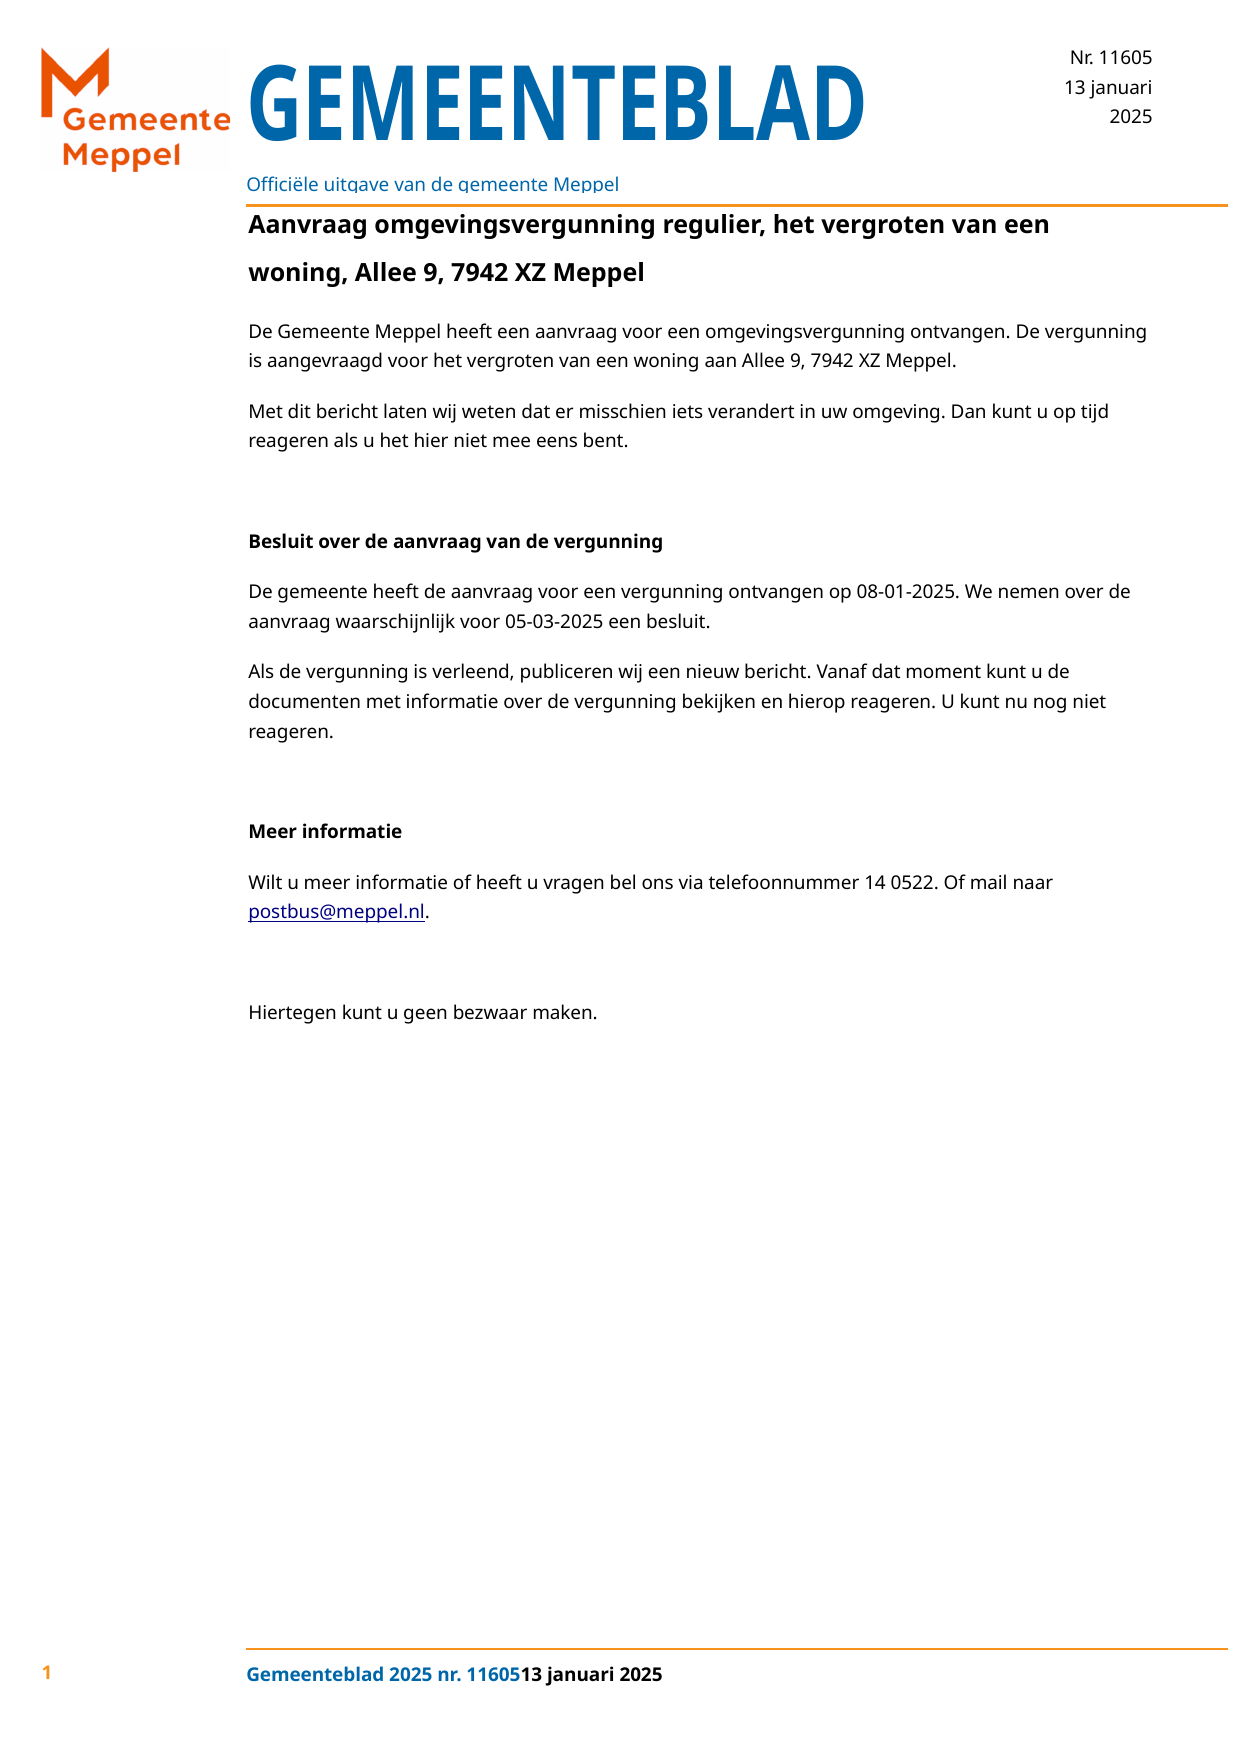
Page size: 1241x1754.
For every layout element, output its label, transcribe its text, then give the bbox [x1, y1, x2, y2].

text De gemeente heeft de aanvraag voor een vergunning ontvangen op 08-01-2025. We nemen over de aanvraag waarschijnlijk voor 05-03-2025 een besluit. [248, 579, 1152, 634]
text De Gemeente Meppel heeft een aanvraag voor een omgevingsvergunning ontvangen. De vergunning is aangevraagd voor het vergroten van een woning aan Allee 9, 7942 XZ Meppel. [248, 318, 1152, 373]
text Meer informatie [248, 819, 1152, 844]
text Met dit bericht laten wij weten dat er misschien iets verandert in uw omgeving. Dan kunt u op tijd reageren als u het hier niet mee eens bent. [248, 398, 1152, 453]
text Besluit over de aanvraag van de vergunning [248, 528, 1152, 554]
text Aanvraag omgevingsvergunning regulier, het vergroten van een woning, Allee 9, 7942 XZ Meppel [248, 207, 1152, 288]
picture [41, 47, 231, 172]
text Wilt u meer informatie of heeft u vragen bel ons via telefoonnummer 14 0522. Of mail naar postbus@meppel.nl. [248, 869, 1152, 924]
text Als de vergunning is verleend, publiceren wij een nieuw bericht. Vanaf dat moment kunt u de documenten met informatie over de vergunning bekijken en hierop reageren. U kunt nu nog niet reageren. [248, 659, 1152, 744]
text Hiertegen kunt u geen bezwaar maken. [248, 999, 1152, 1025]
